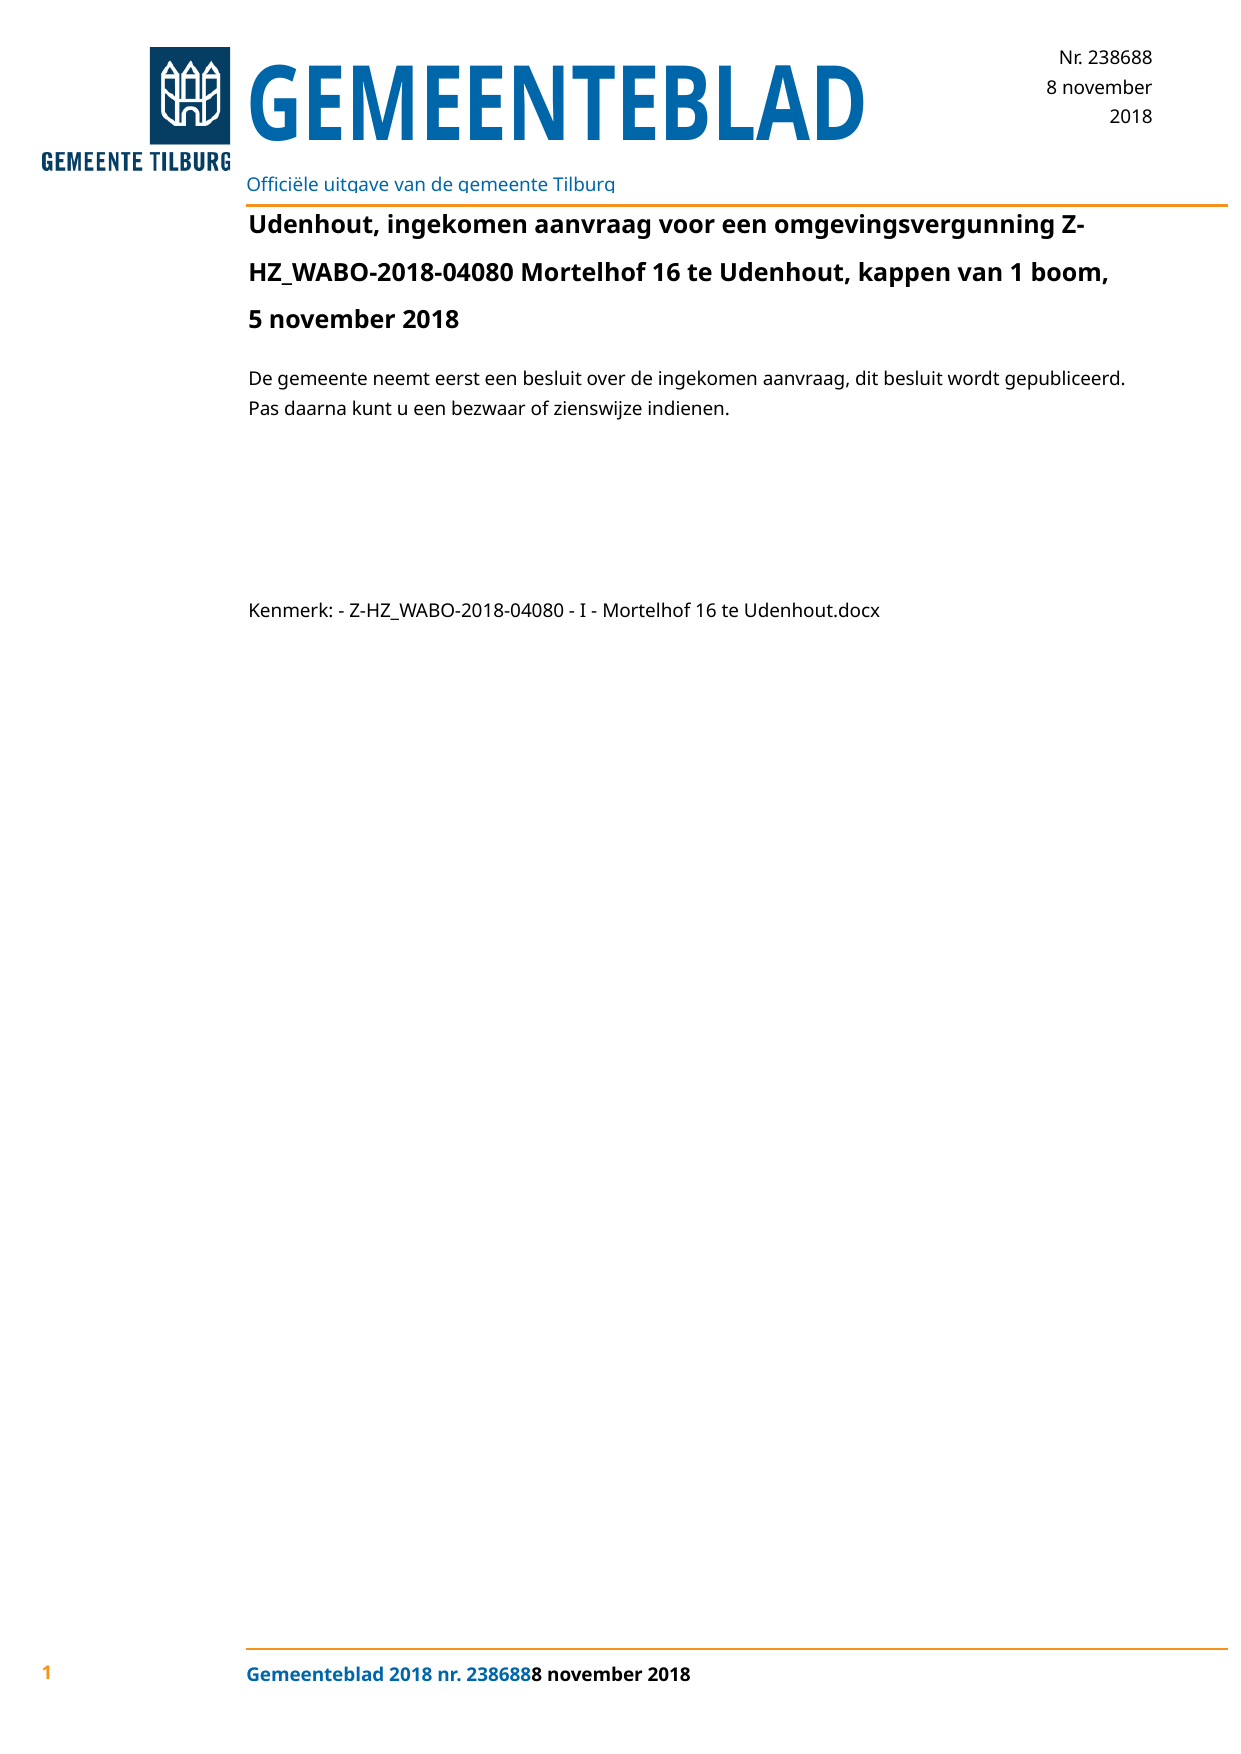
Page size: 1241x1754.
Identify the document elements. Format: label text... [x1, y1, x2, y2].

text Udenhout, ingekomen aanvraag voor een omgevingsvergunning Z-HZ_WABO-2018-04080 Mortelhof 16 te Udenhout, kappen van 1 boom, 5 november 2018 [248, 207, 1152, 336]
text Kenmerk: - Z-HZ_WABO-2018-04080 - I - Mortelhof 16 te Udenhout.docx [248, 597, 1152, 622]
text De gemeente neemt eerst een besluit over de ingekomen aanvraag, dit besluit wordt gepubliceerd. Pas daarna kunt u een bezwaar of zienswijze indienen. [248, 366, 1152, 421]
picture [41, 47, 231, 172]
